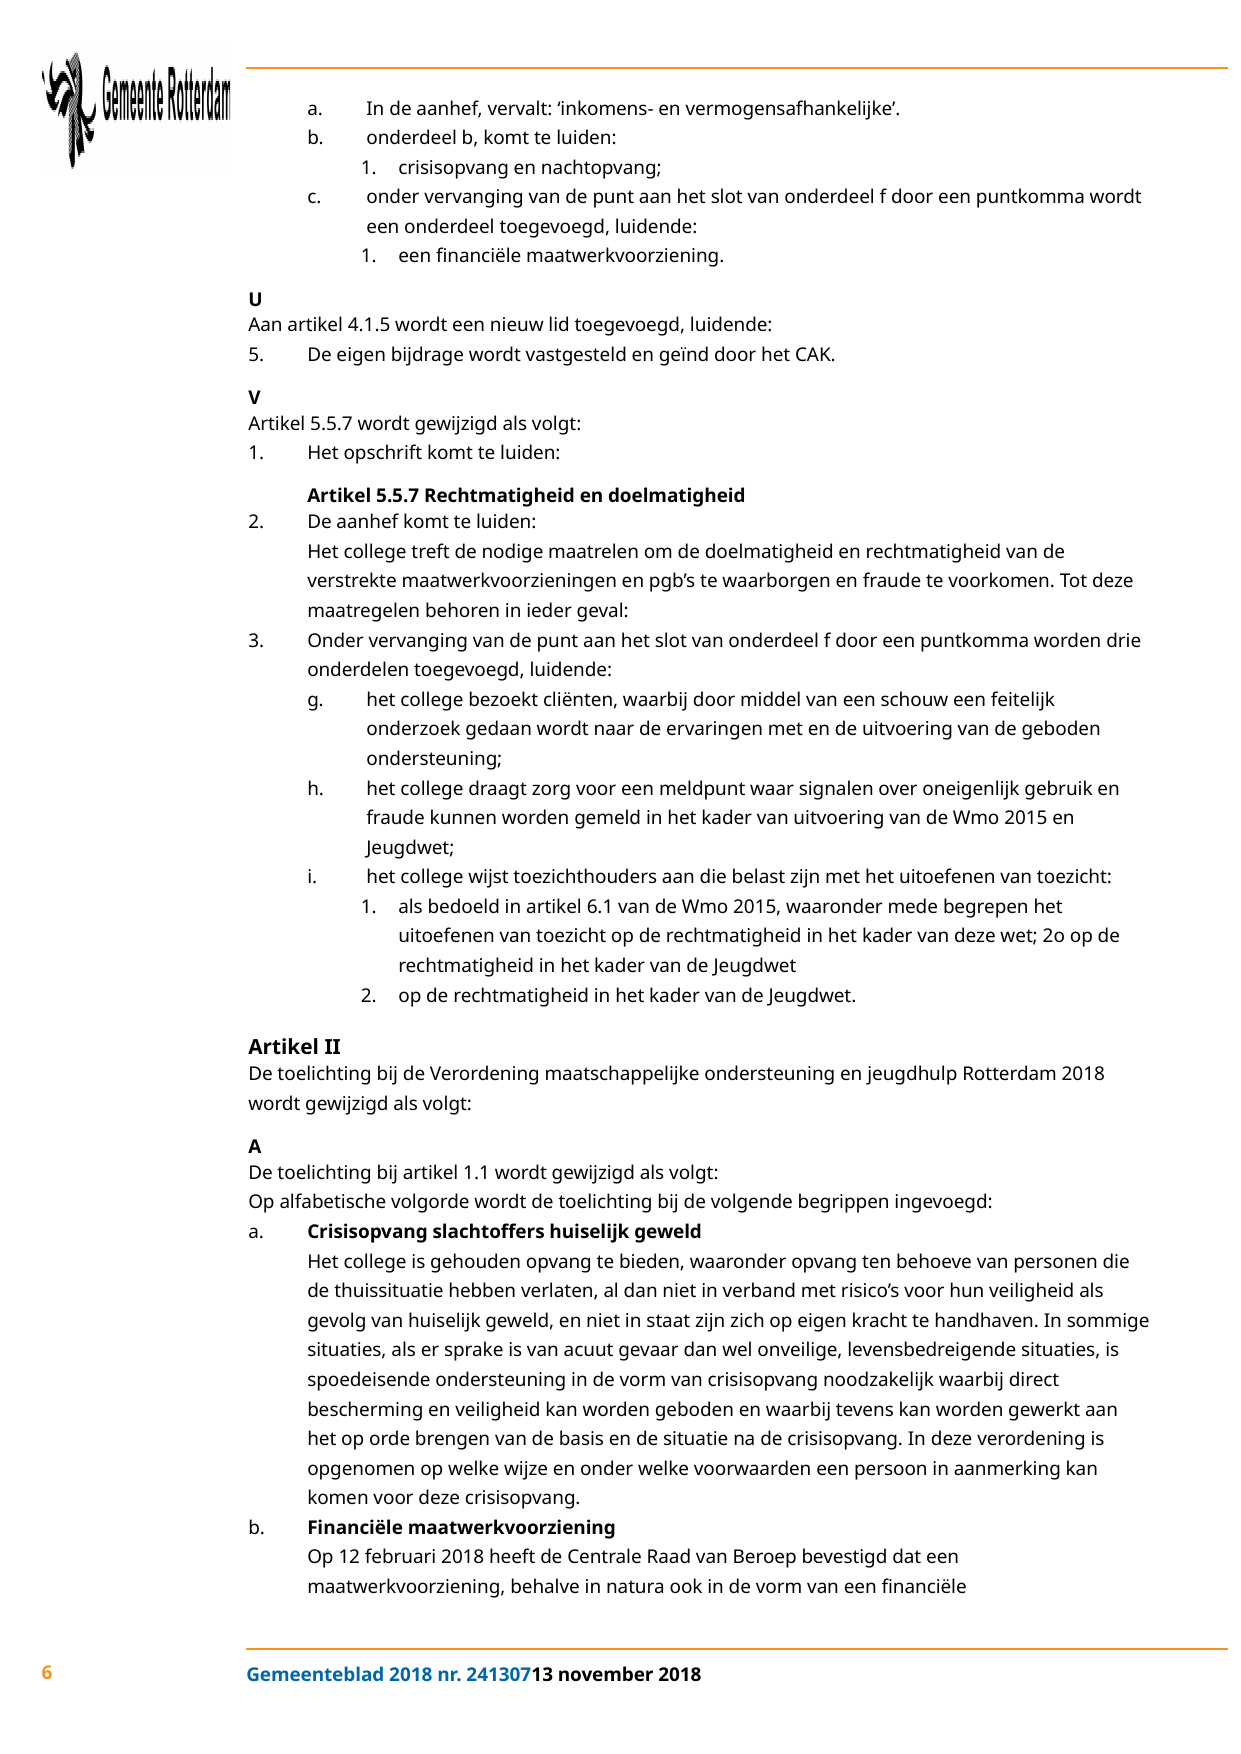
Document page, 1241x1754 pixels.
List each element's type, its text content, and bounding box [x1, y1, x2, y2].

list als bedoeld in artikel 6.1 van de Wmo 2015, waaronder mede begrepen het uitoefenen van toezicht op de rechtmatigheid in het kader van deze wet; 2o op de rechtmatigheid in het kader van de Jeugdwet [361, 893, 1152, 978]
picture [41, 47, 231, 172]
list op de rechtmatigheid in het kader van de Jeugdwet. [361, 982, 1152, 1007]
list Het college treft de nodige maatrelen om de doelmatigheid en rechtmatigheid van de verstrekte maatwerkvoorzieningen en pgb’s te waarborgen en fraude te voorkomen. Tot deze maatregelen behoren in ieder geval: [248, 538, 1152, 623]
text V [248, 384, 1152, 410]
list het college bezoekt cliënten, waarbij door middel van een schouw een feitelijk onderzoek gedaan wordt naar de ervaringen met en de uitvoering van de geboden ondersteuning; [307, 686, 1152, 771]
text Artikel II [248, 1032, 1152, 1061]
list een financiële maatwerkvoorziening. [361, 243, 1152, 268]
text U [248, 286, 1152, 312]
text Aan artikel 4.1.5 wordt een nieuw lid toegevoegd, luidende: [248, 312, 1152, 337]
text A [248, 1133, 1152, 1159]
list Artikel 5.5.7 Rechtmatigheid en doelmatigheid [248, 483, 1152, 508]
list het college wijst toezichthouders aan die belast zijn met het uitoefenen van toezicht: [307, 863, 1152, 889]
text De toelichting bij artikel 1.1 wordt gewijzigd als volgt: [248, 1159, 1152, 1185]
list Het opschrift komt te luiden: [248, 439, 1152, 465]
text De toelichting bij de Verordening maatschappelijke ondersteuning en jeugdhulp Rotterdam 2018 wordt gewijzigd als volgt: [248, 1061, 1152, 1116]
list Het college is gehouden opvang te bieden, waaronder opvang ten behoeve van personen die de thuissituatie hebben verlaten, al dan niet in verband met risico’s voor hun veiligheid als gevolg van huiselijk geweld, en niet in staat zijn zich op eigen kracht te handhaven. In sommige situaties, als er sprake is van acuut gevaar dan wel onveilige, levensbedreigende situaties, is spoedeisende ondersteuning in de vorm van crisisopvang noodzakelijk waarbij direct bescherming en veiligheid kan worden geboden en waarbij tevens kan worden gewerkt aan het op orde brengen van de basis en de situatie na de crisisopvang. In deze verordening is opgenomen op welke wijze en onder welke voorwaarden een persoon in aanmerking kan komen voor deze crisisopvang. [248, 1248, 1152, 1510]
text Artikel 5.5.7 wordt gewijzigd als volgt: [248, 410, 1152, 436]
list De aanhef komt te luiden: [248, 508, 1152, 534]
list De eigen bijdrage wordt vastgesteld en geïnd door het CAK. [248, 341, 1152, 367]
list onderdeel b, komt te luiden: [307, 124, 1152, 150]
list In de aanhef, vervalt: ‘inkomens- en vermogensafhankelijke’. [307, 95, 1152, 121]
text Op alfabetische volgorde wordt de toelichting bij de volgende begrippen ingevoegd: [248, 1189, 1152, 1214]
list crisisopvang en nachtopvang; [361, 154, 1152, 180]
list Financiële maatwerkvoorziening [248, 1514, 1152, 1540]
list onder vervanging van de punt aan het slot van onderdeel f door een puntkomma wordt een onderdeel toegevoegd, luidende: [307, 183, 1152, 239]
list Op 12 februari 2018 heeft de Centrale Raad van Beroep bevestigd dat een maatwerkvoorziening, behalve in natura ook in de vorm van een financiële [248, 1544, 1152, 1599]
list het college draagt zorg voor een meldpunt waar signalen over oneigenlijk gebruik en fraude kunnen worden gemeld in het kader van uitvoering van de Wmo 2015 en Jeugdwet; [307, 775, 1152, 859]
list Crisisopvang slachtoffers huiselijk geweld [248, 1218, 1152, 1244]
list Onder vervanging van de punt aan het slot van onderdeel f door een puntkomma worden drie onderdelen toegevoegd, luidende: [248, 627, 1152, 682]
